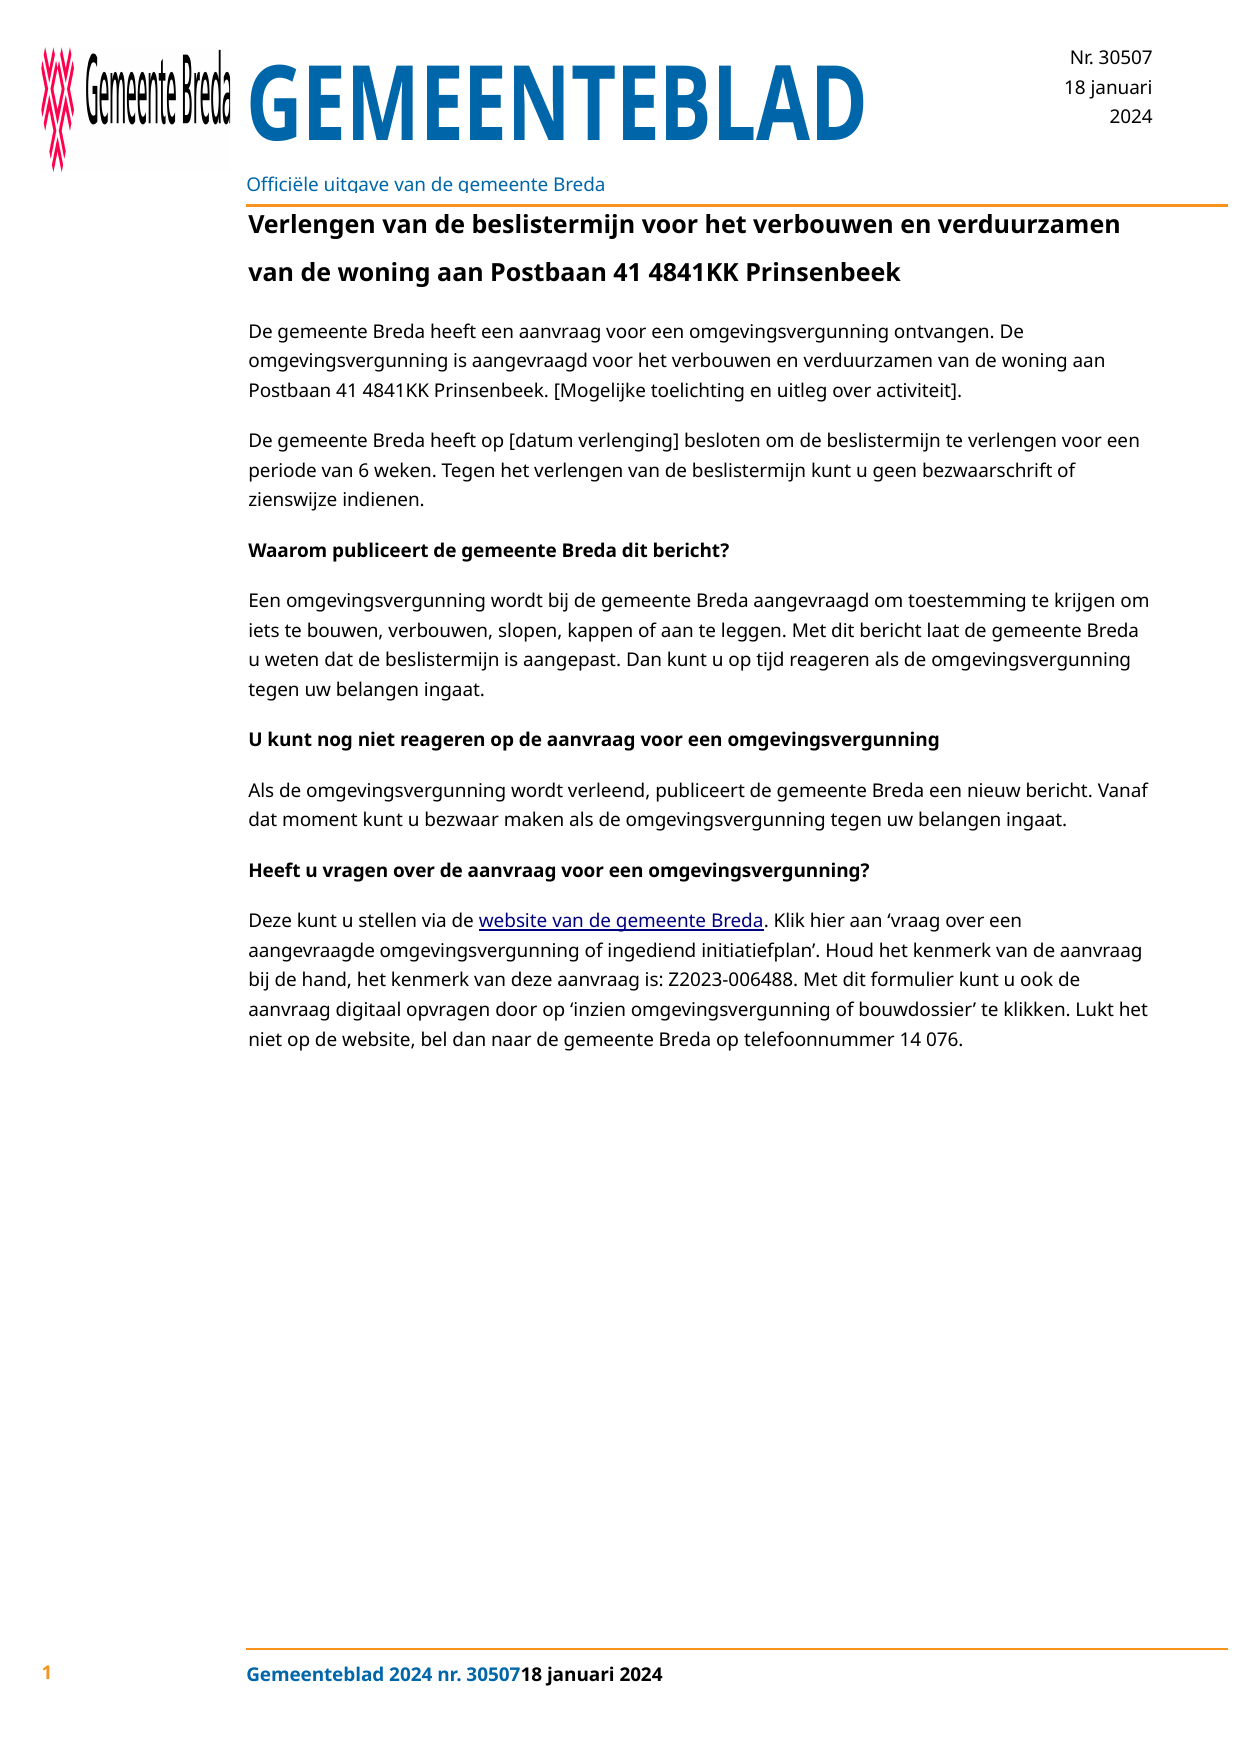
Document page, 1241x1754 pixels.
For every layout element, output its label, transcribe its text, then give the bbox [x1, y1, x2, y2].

picture [41, 47, 231, 172]
text De gemeente Breda heeft een aanvraag voor een omgevingsvergunning ontvangen. De omgevingsvergunning is aangevraagd voor het verbouwen en verduurzamen van de woning aan Postbaan 41 4841KK Prinsenbeek. [Mogelijke toelichting en uitleg over activiteit]. [248, 318, 1152, 403]
text Een omgevingsvergunning wordt bij de gemeente Breda aangevraagd om toestemming te krijgen om iets te bouwen, verbouwen, slopen, kappen of aan te leggen. Met dit bericht laat de gemeente Breda u weten dat de beslistermijn is aangepast. Dan kunt u op tijd reageren als de omgevingsvergunning tegen uw belangen ingaat. [248, 587, 1152, 702]
text De gemeente Breda heeft op [datum verlenging] besloten om de beslistermijn te verlengen voor een periode van 6 weken. Tegen het verlengen van de beslistermijn kunt u geen bezwaarschrift of zienswijze indienen. [248, 427, 1152, 512]
text Deze kunt u stellen via de website van de gemeente Breda. Klik hier aan ‘vraag over een aangevraagde omgevingsvergunning of ingediend initiatiefplan’. Houd het kenmerk van de aanvraag bij de hand, het kenmerk van deze aanvraag is: Z2023-006488. Met dit formulier kunt u ook de aanvraag digitaal opvragen door op ‘inzien omgevingsvergunning of bouwdossier’ te klikken. Lukt het niet op de website, bel dan naar de gemeente Breda op telefoonnummer 14 076. [248, 907, 1152, 1052]
text U kunt nog niet reageren op de aanvraag voor een omgevingsvergunning [248, 727, 1152, 752]
text Verlengen van de beslistermijn voor het verbouwen en verduurzamen van de woning aan Postbaan 41 4841KK Prinsenbeek [248, 207, 1152, 288]
text Als de omgevingsvergunning wordt verleend, publiceert de gemeente Breda een nieuw bericht. Vanaf dat moment kunt u bezwaar maken als de omgevingsvergunning tegen uw belangen ingaat. [248, 777, 1152, 832]
text Heeft u vragen over de aanvraag voor een omgevingsvergunning? [248, 857, 1152, 883]
text Waarom publiceert de gemeente Breda dit bericht? [248, 537, 1152, 563]
